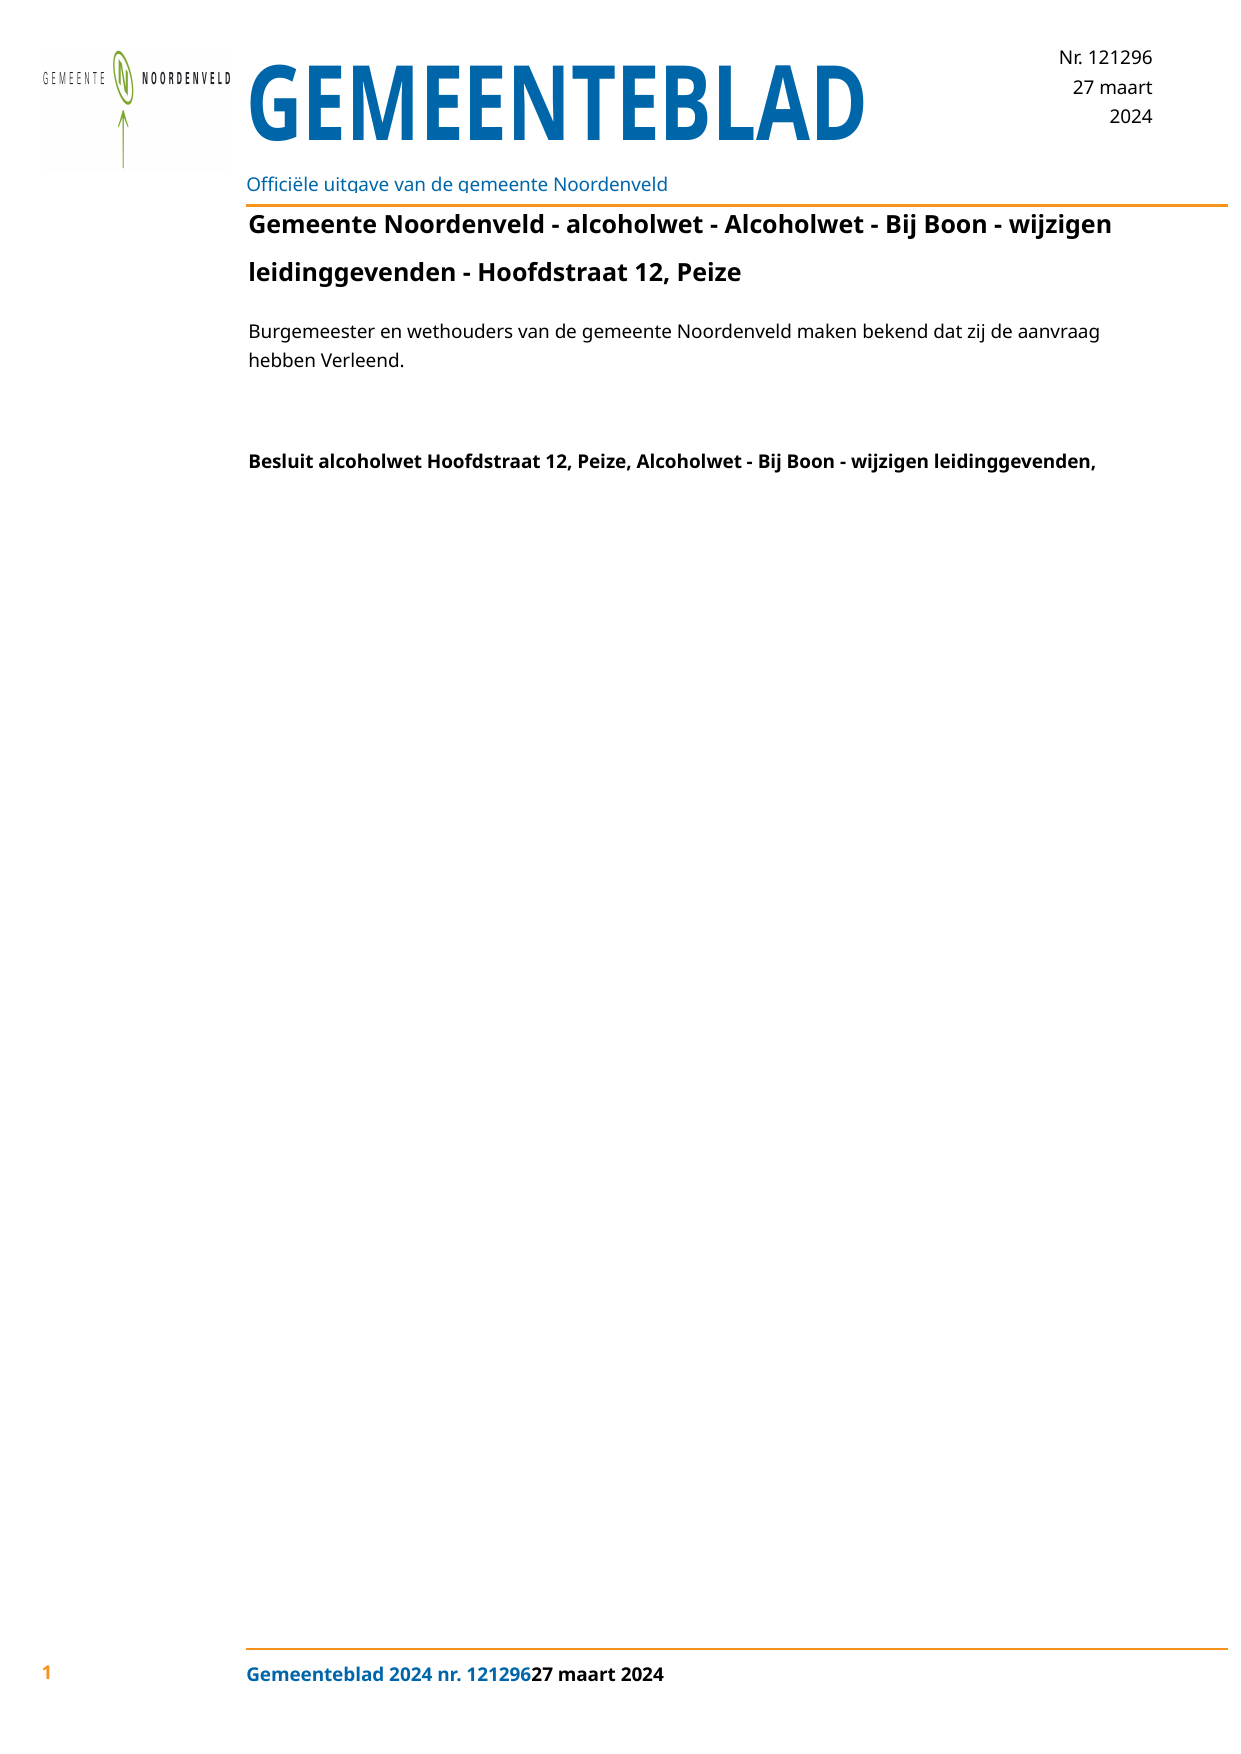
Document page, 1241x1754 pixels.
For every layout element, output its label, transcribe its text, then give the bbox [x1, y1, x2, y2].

picture [41, 47, 231, 172]
text Gemeente Noordenveld - alcoholwet - Alcoholwet - Bij Boon - wijzigen leidinggevenden - Hoofdstraat 12, Peize [248, 207, 1152, 288]
text Besluit alcoholwet Hoofdstraat 12, Peize, Alcoholwet - Bij Boon - wijzigen leidinggevenden, [248, 448, 1152, 474]
text Burgemeester en wethouders van de gemeente Noordenveld maken bekend dat zij de aanvraag hebben Verleend. [248, 318, 1152, 373]
